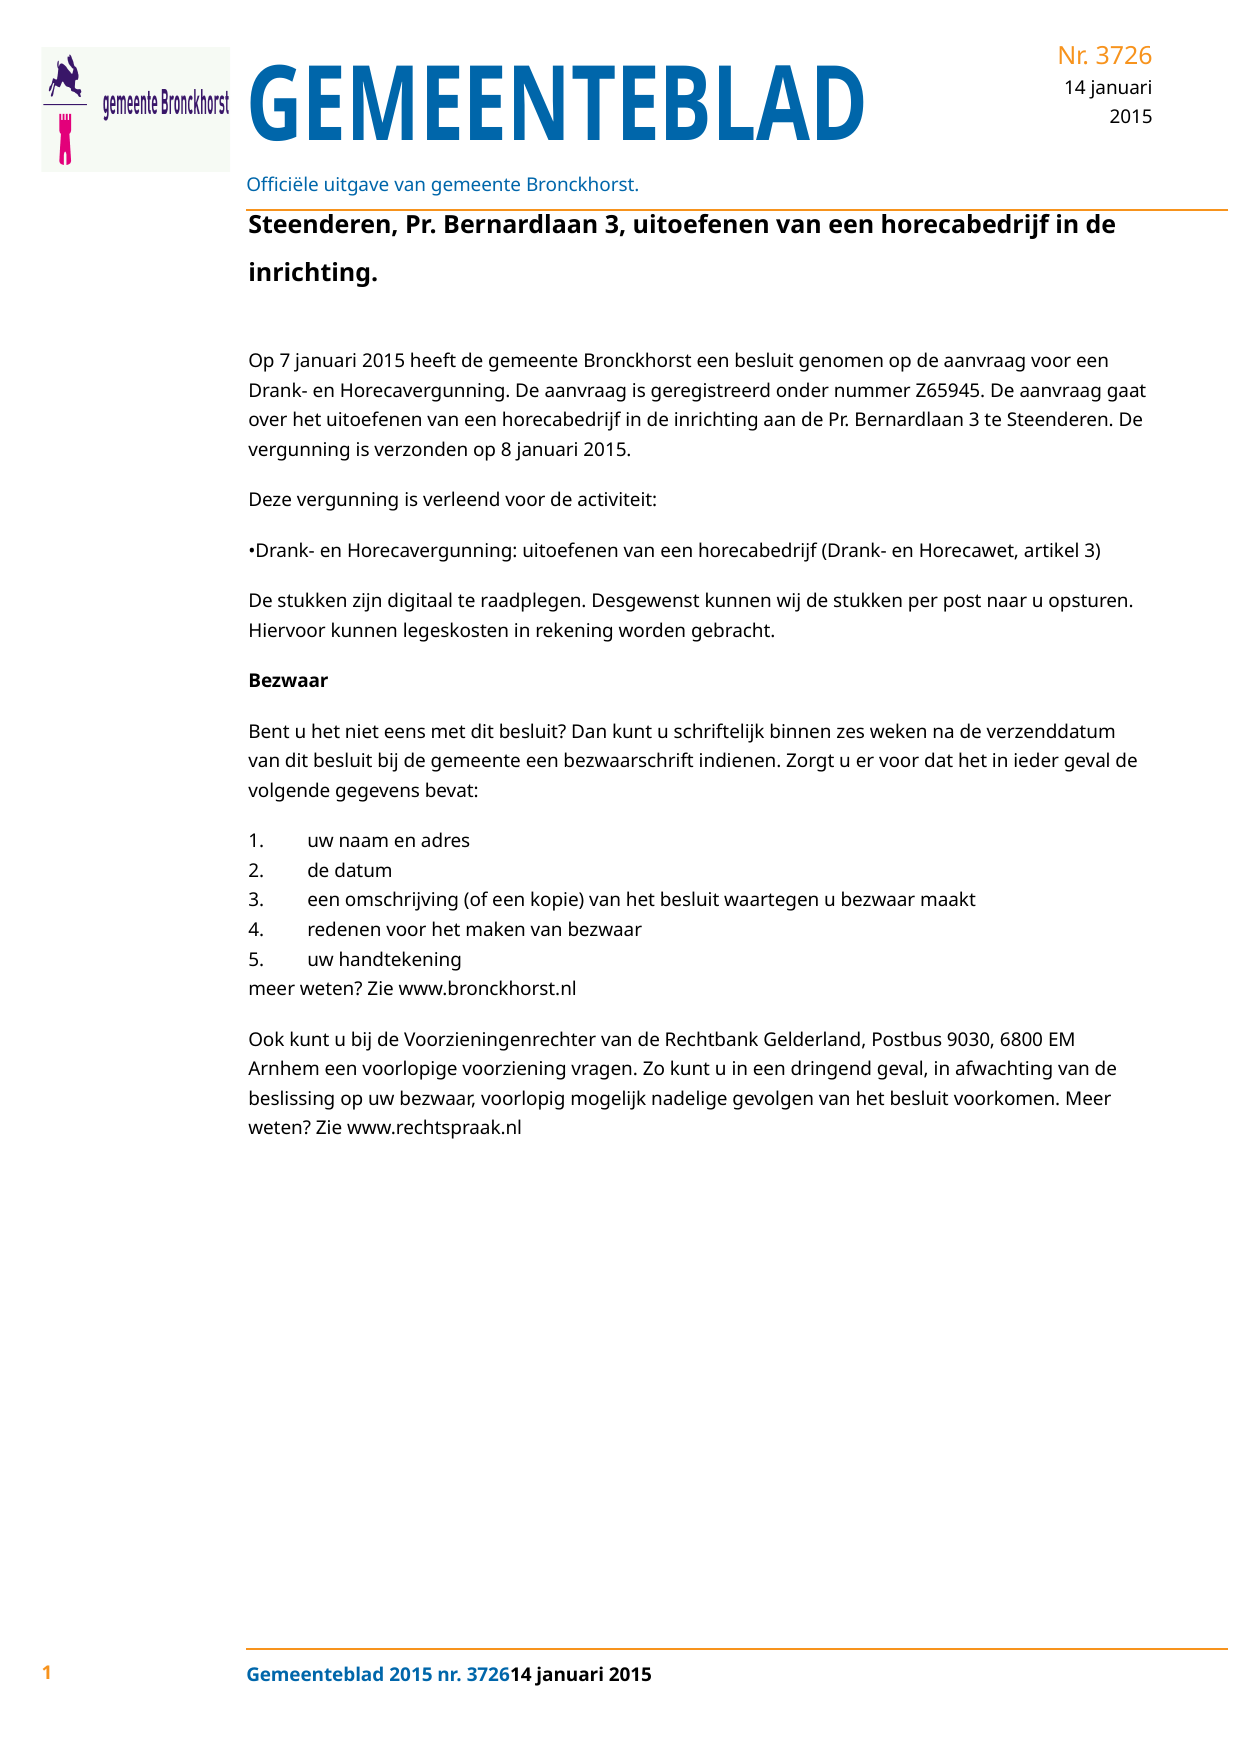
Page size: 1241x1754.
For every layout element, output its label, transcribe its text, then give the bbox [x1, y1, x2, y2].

text Bent u het niet eens met dit besluit? Dan kunt u schriftelijk binnen zes weken na de verzenddatum van dit besluit bij de gemeente een bezwaarschrift indienen. Zorgt u er voor dat het in ieder geval de volgende gegevens bevat: [248, 718, 1152, 803]
list uw naam en adres [248, 827, 1152, 853]
list redenen voor het maken van bezwaar [248, 916, 1152, 942]
text Op 7 januari 2015 heeft de gemeente Bronckhorst een besluit genomen op de aanvraag voor een Drank- en Horecavergunning. De aanvraag is geregistreerd onder nummer Z65945. De aanvraag gaat over het uitoefenen van een horecabedrijf in de inrichting aan de Pr. Bernardlaan 3 te Steenderen. De vergunning is verzonden op 8 januari 2015. [248, 347, 1152, 462]
text Deze vergunning is verleend voor de activiteit: [248, 487, 1152, 512]
text •Drank- en Horecavergunning: uitoefenen van een horecabedrijf (Drank- en Horecawet, artikel 3) [248, 537, 1152, 563]
text Ook kunt u bij de Voorzieningenrechter van de Rechtbank Gelderland, Postbus 9030, 6800 EM Arnhem een voorlopige voorziening vragen. Zo kunt u in een dringend geval, in afwachting van de beslissing op uw bezwaar, voorlopig mogelijk nadelige gevolgen van het besluit voorkomen. Meer weten? Zie www.rechtspraak.nl [248, 1026, 1152, 1140]
text Steenderen, Pr. Bernardlaan 3, uitoefenen van een horecabedrijf in de inrichting. [248, 211, 1152, 288]
text Bezwaar [248, 667, 1152, 693]
picture [41, 47, 231, 172]
list uw handtekening [248, 946, 1152, 972]
list een omschrijving (of een kopie) van het besluit waartegen u bezwaar maakt [248, 887, 1152, 912]
text meer weten? Zie www.bronckhorst.nl [248, 975, 1152, 1001]
list de datum [248, 857, 1152, 883]
text De stukken zijn digitaal te raadplegen. Desgewenst kunnen wij de stukken per post naar u opsturen. Hiervoor kunnen legeskosten in rekening worden gebracht. [248, 587, 1152, 643]
